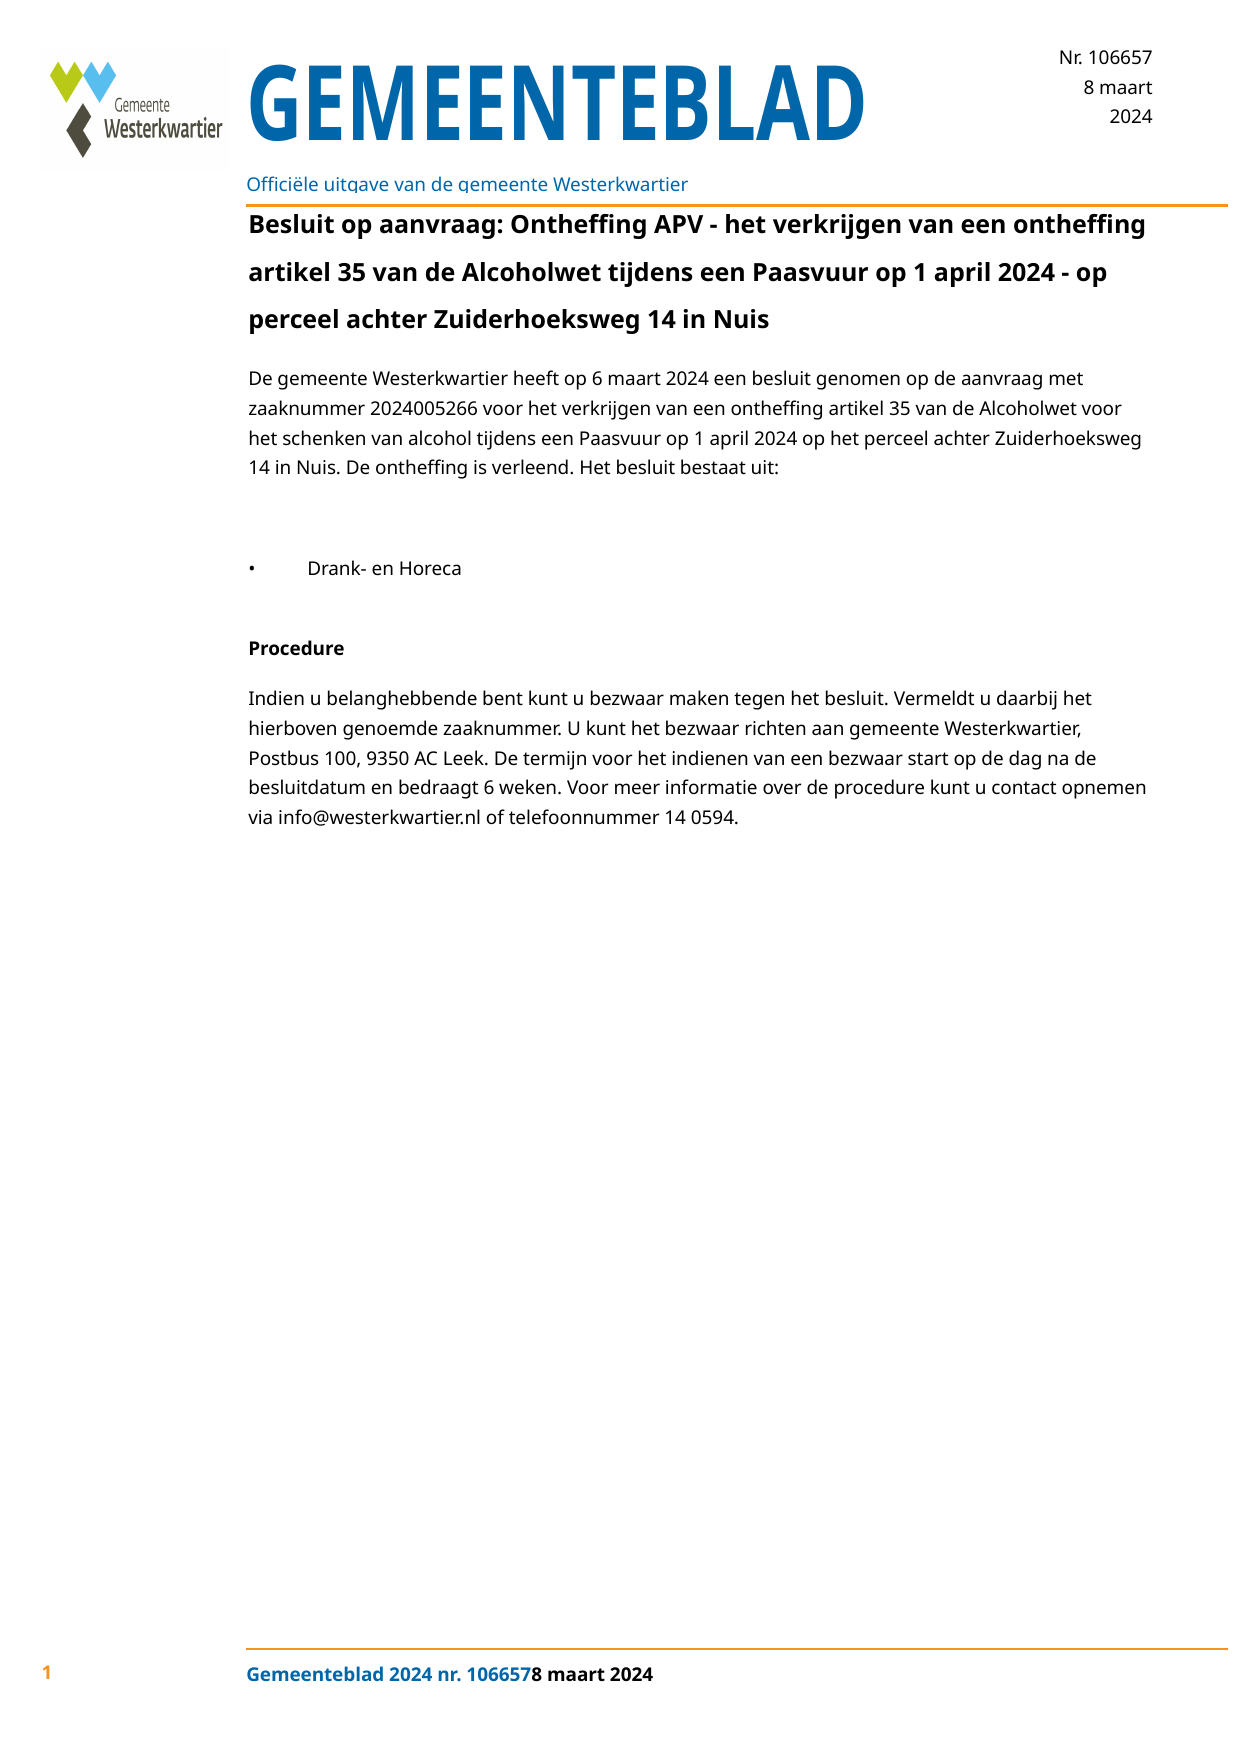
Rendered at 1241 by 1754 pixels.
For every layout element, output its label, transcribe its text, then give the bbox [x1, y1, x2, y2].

text Besluit op aanvraag: Ontheffing APV - het verkrijgen van een ontheffing artikel 35 van de Alcoholwet tijdens een Paasvuur op 1 april 2024 - op perceel achter Zuiderhoeksweg 14 in Nuis [248, 207, 1152, 336]
text De gemeente Westerkwartier heeft op 6 maart 2024 een besluit genomen op de aanvraag met zaaknummer 2024005266 voor het verkrijgen van een ontheffing artikel 35 van de Alcoholwet voor het schenken van alcohol tijdens een Paasvuur op 1 april 2024 op het perceel achter Zuiderhoeksweg 14 in Nuis. De ontheffing is verleend. Het besluit bestaat uit: [248, 366, 1152, 480]
picture [41, 47, 231, 172]
list Drank- en Horeca [248, 555, 1152, 581]
text Indien u belanghebbende bent kunt u bezwaar maken tegen het besluit. Vermeldt u daarbij het hierboven genoemde zaaknummer. U kunt het bezwaar richten aan gemeente Westerkwartier, Postbus 100, 9350 AC Leek. De termijn voor het indienen van een bezwaar start op de dag na de besluitdatum en bedraagt 6 weken. Voor meer informatie over de procedure kunt u contact opnemen via info@westerkwartier.nl of telefoonnummer 14 0594. [248, 686, 1152, 829]
text Procedure [248, 635, 1152, 661]
